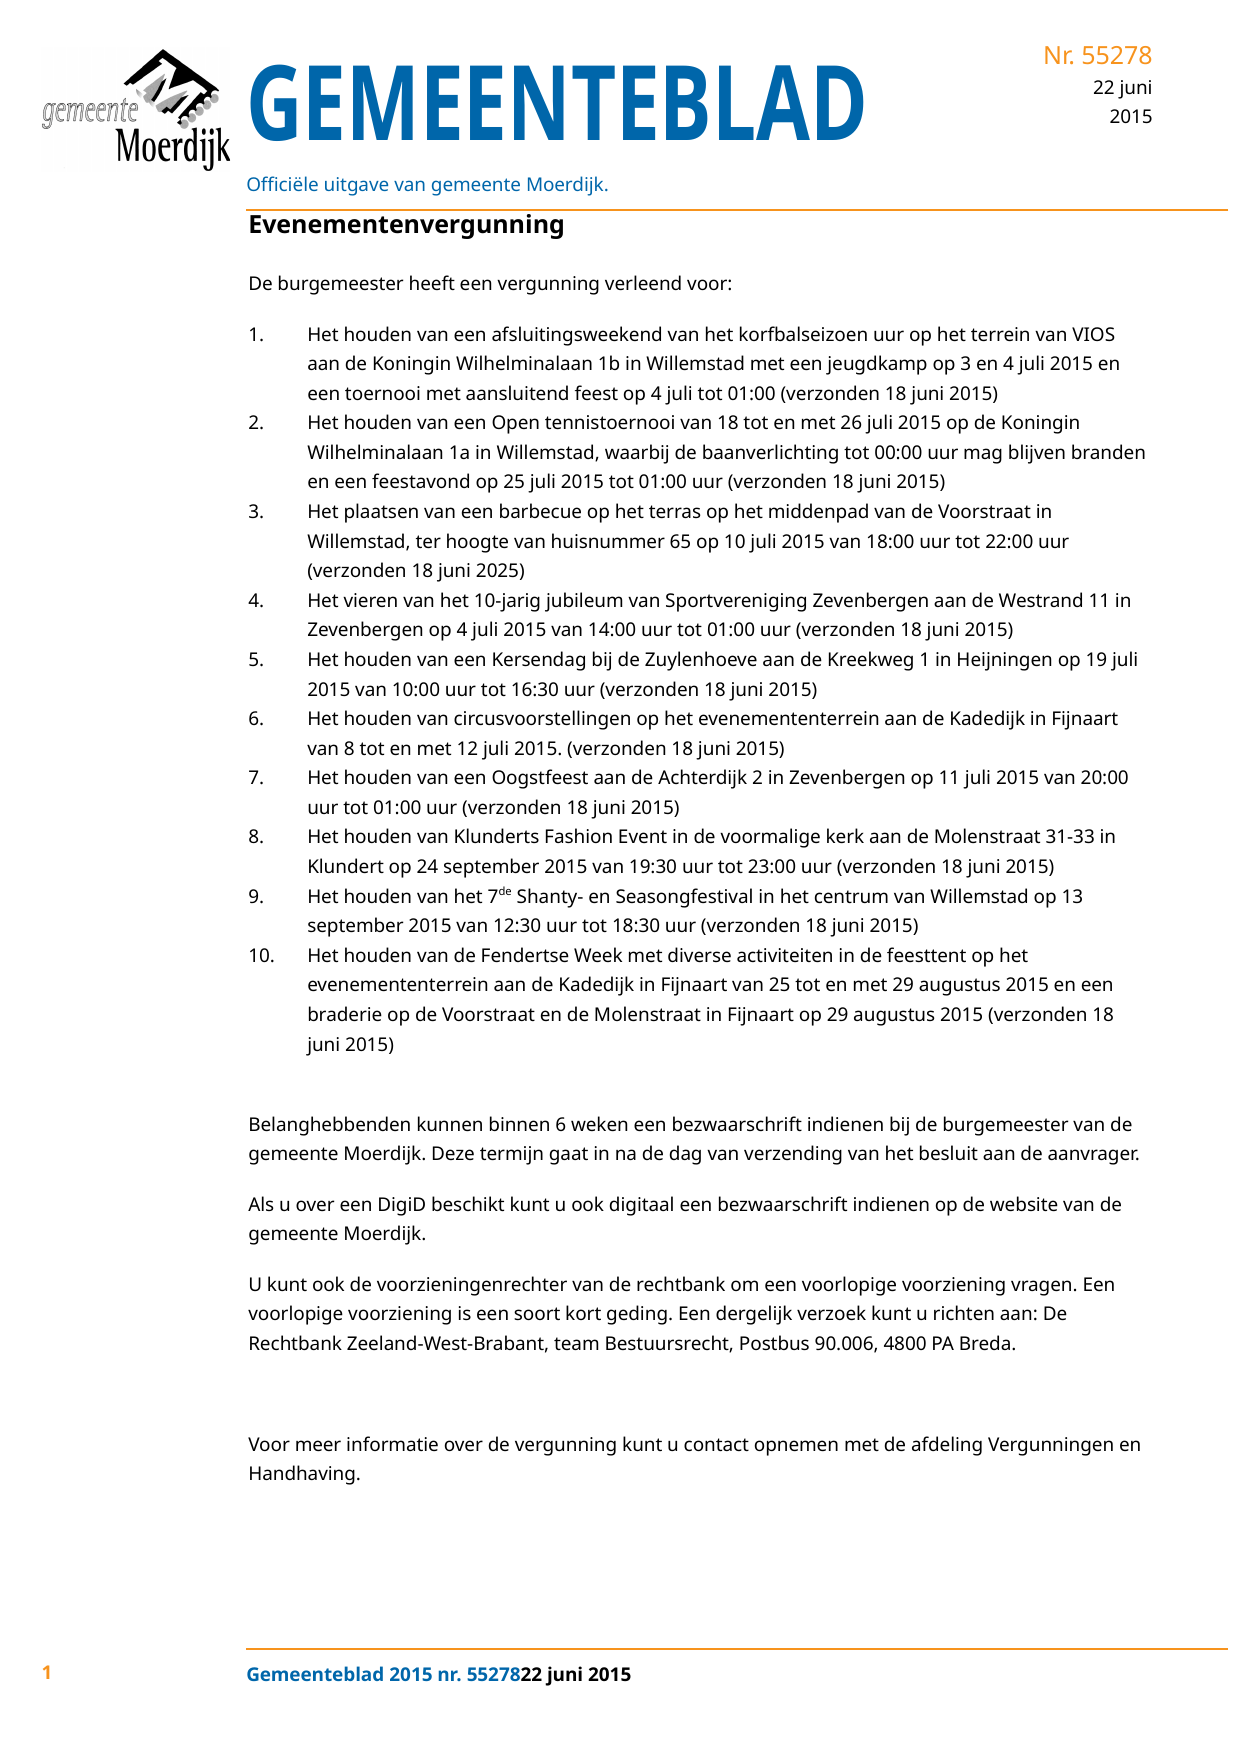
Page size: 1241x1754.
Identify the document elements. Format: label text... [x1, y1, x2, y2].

list Het houden van een Kersendag bij de Zuylenhoeve aan de Kreekweg 1 in Heijningen op 19 juli 2015 van 10:00 uur tot 16:30 uur (verzonden 18 juni 2015) [248, 646, 1152, 701]
text Evenementenvergunning [248, 211, 1152, 241]
list Het houden van een afsluitingsweekend van het korfbalseizoen uur op het terrein van VIOS aan de Koningin Wilhelminalaan 1b in Willemstad met een jeugdkamp op 3 en 4 juli 2015 en een toernooi met aansluitend feest op 4 juli tot 01:00 (verzonden 18 juni 2015) [248, 321, 1152, 406]
text Belanghebbenden kunnen binnen 6 weken een bezwaarschrift indienen bij de burgemeester van de gemeente Moerdijk. Deze termijn gaat in na de dag van verzending van het besluit aan de aanvrager. [248, 1111, 1152, 1166]
list Het houden van een Oogstfeest aan de Achterdijk 2 in Zevenbergen op 11 juli 2015 van 20:00 uur tot 01:00 uur (verzonden 18 juni 2015) [248, 764, 1152, 820]
list Het houden van circusvoorstellingen op het evenemententerrein aan de Kadedijk in Fijnaart van 8 tot en met 12 juli 2015. (verzonden 18 juni 2015) [248, 705, 1152, 761]
list Het houden van een Open tennistoernooi van 18 tot en met 26 juli 2015 op de Koningin Wilhelminalaan 1a in Willemstad, waarbij de baanverlichting tot 00:00 uur mag blijven branden en een feestavond op 25 juli 2015 tot 01:00 uur (verzonden 18 juni 2015) [248, 409, 1152, 494]
list Het houden van de Fendertse Week met diverse activiteiten in de feesttent op het evenemententerrein aan de Kadedijk in Fijnaart van 25 tot en met 29 augustus 2015 en een braderie op de Voorstraat en de Molenstraat in Fijnaart op 29 augustus 2015 (verzonden 18 juni 2015) [248, 942, 1152, 1056]
text U kunt ook de voorzieningenrechter van de rechtbank om een voorlopige voorziening vragen. Een voorlopige voorziening is een soort kort geding. Een dergelijk verzoek kunt u richten aan: De Rechtbank Zeeland-West-Brabant, team Bestuursrecht, Postbus 90.006, 4800 PA Breda. [248, 1271, 1152, 1356]
list Het plaatsen van een barbecue op het terras op het middenpad van de Voorstraat in Willemstad, ter hoogte van huisnummer 65 op 10 juli 2015 van 18:00 uur tot 22:00 uur (verzonden 18 juni 2025) [248, 498, 1152, 583]
list Het houden van het 7de Shanty- en Seasongfestival in het centrum van Willemstad op 13 september 2015 van 12:30 uur tot 18:30 uur (verzonden 18 juni 2015) [248, 883, 1152, 938]
picture [41, 47, 231, 172]
list Het vieren van het 10-jarig jubileum van Sportvereniging Zevenbergen aan de Westrand 11 in Zevenbergen op 4 juli 2015 van 14:00 uur tot 01:00 uur (verzonden 18 juni 2015) [248, 587, 1152, 642]
text Als u over een DigiD beschikt kunt u ook digitaal een bezwaarschrift indienen op de website van de gemeente Moerdijk. [248, 1191, 1152, 1246]
list Het houden van Klunderts Fashion Event in de voormalige kerk aan de Molenstraat 31-33 in Klundert op 24 september 2015 van 19:30 uur tot 23:00 uur (verzonden 18 juni 2015) [248, 824, 1152, 879]
text De burgemeester heeft een ­vergunning verleend voor: [248, 270, 1152, 296]
text Voor meer informatie over de vergunning kunt u contact opnemen met de afdeling Vergunningen en Handhaving. [248, 1431, 1152, 1486]
